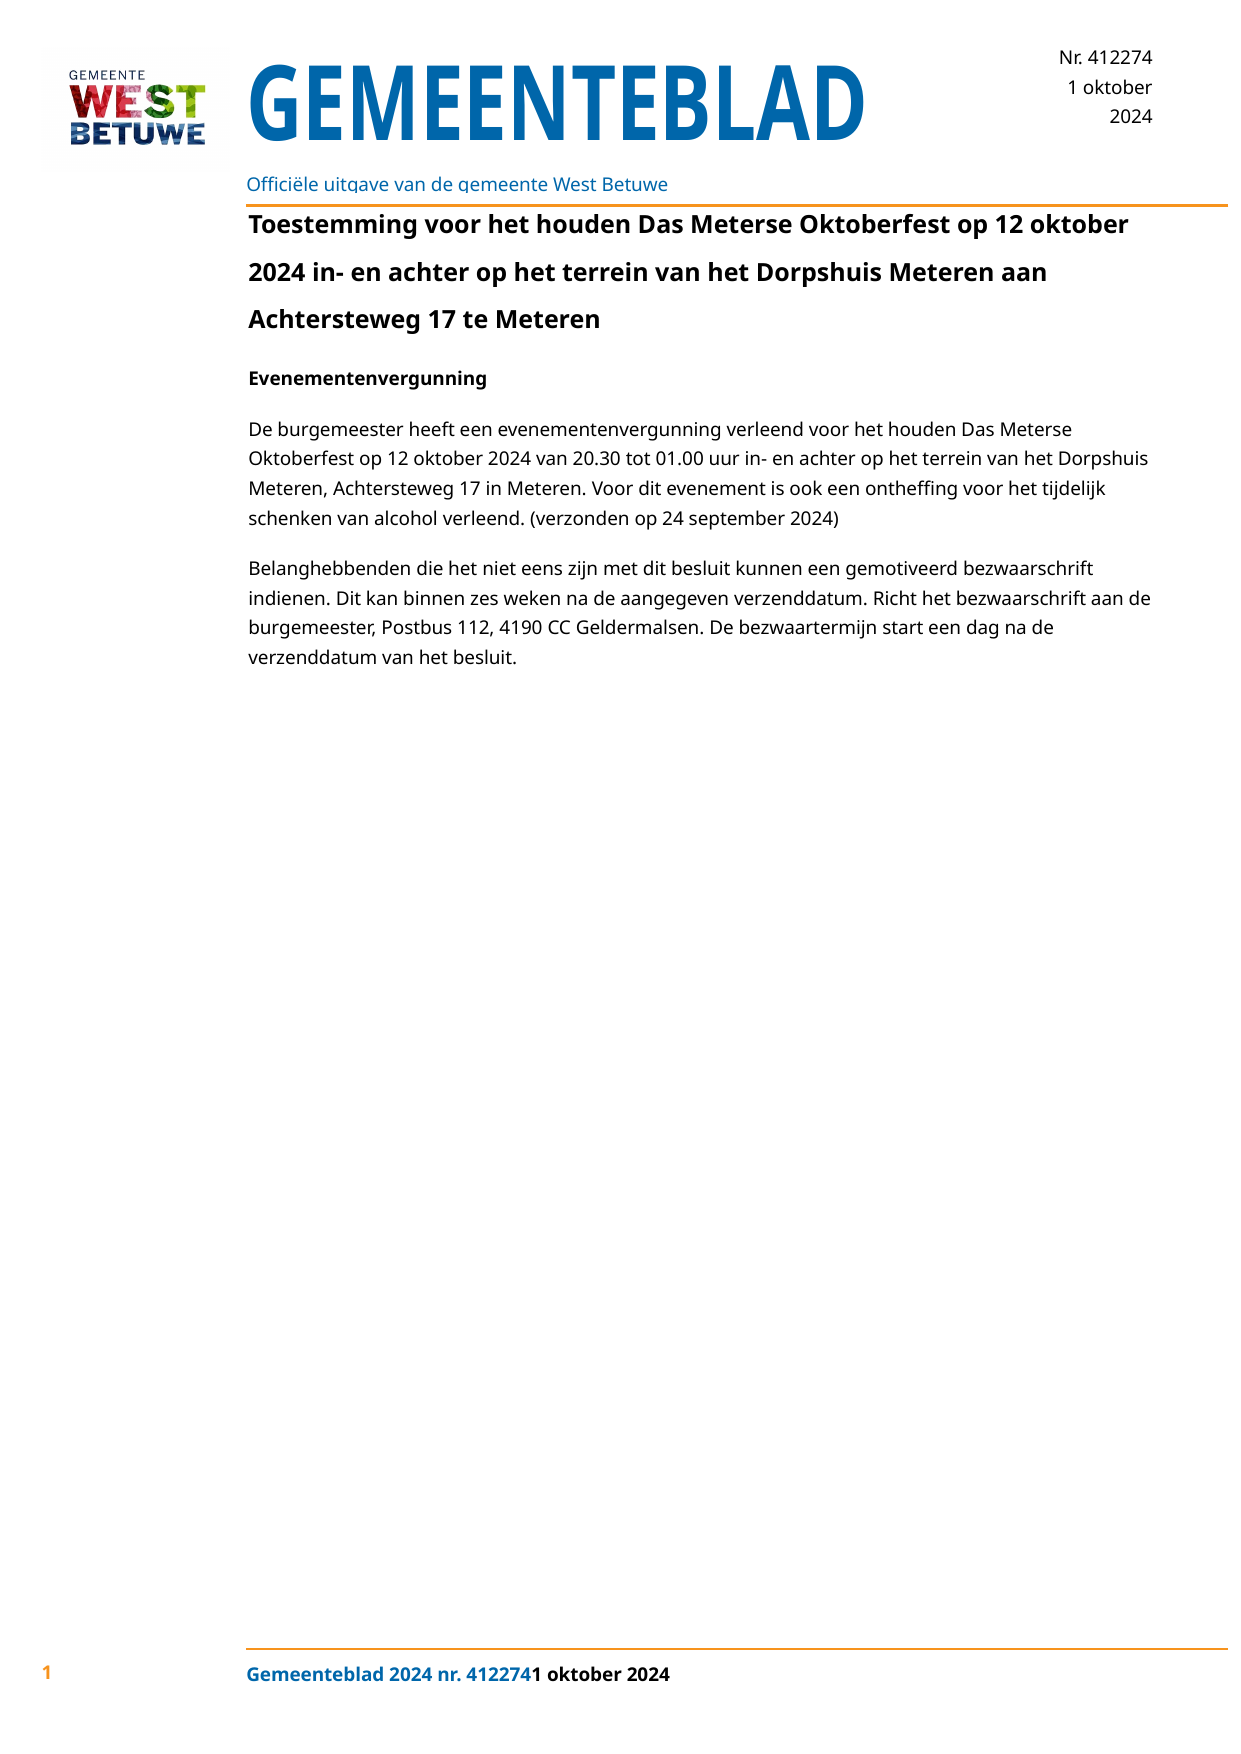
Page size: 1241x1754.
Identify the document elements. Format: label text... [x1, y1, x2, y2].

text Evenementenvergunning [248, 366, 1152, 391]
picture [41, 47, 231, 172]
text Belanghebbenden die het niet eens zijn met dit besluit kunnen een gemotiveerd bezwaarschrift indienen. Dit kan binnen zes weken na de aangegeven verzenddatum. Richt het bezwaarschrift aan de burgemeester, Postbus 112, 4190 CC Geldermalsen. De bezwaartermijn start een dag na de verzenddatum van het besluit. [248, 555, 1152, 669]
text De burgemeester heeft een evenementenvergunning verleend voor het houden Das Meterse Oktoberfest op 12 oktober 2024 van 20.30 tot 01.00 uur in- en achter op het terrein van het Dorpshuis Meteren, Achtersteweg 17 in Meteren. Voor dit evenement is ook een ontheffing voor het tijdelijk schenken van alcohol verleend. (verzonden op 24 september 2024) [248, 416, 1152, 530]
text Toestemming voor het houden Das Meterse Oktoberfest op 12 oktober 2024 in- en achter op het terrein van het Dorpshuis Meteren aan Achtersteweg 17 te Meteren [248, 207, 1152, 336]
